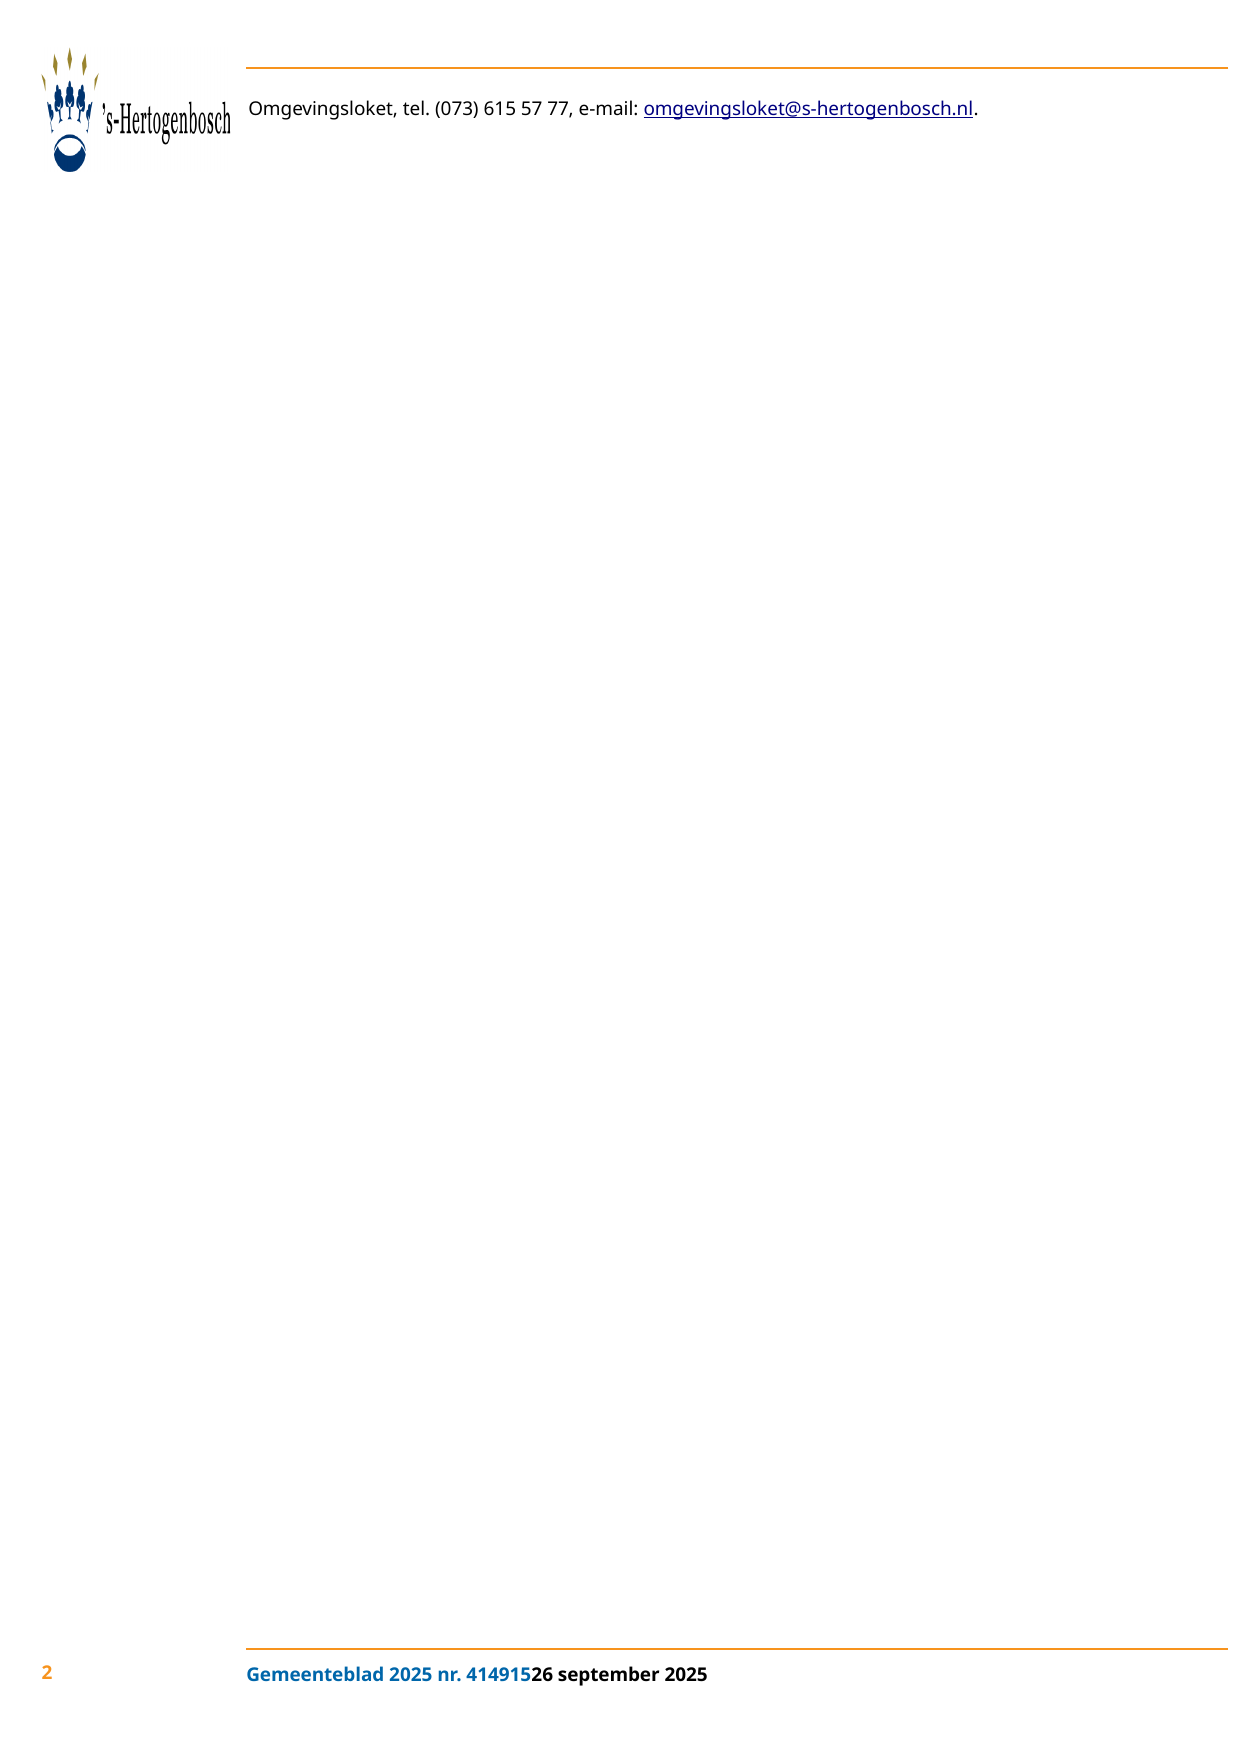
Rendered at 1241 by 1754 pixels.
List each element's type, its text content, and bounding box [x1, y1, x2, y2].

text Omgevingsloket, tel. (073) 615 57 77, e-mail: omgevingsloket@s-hertogenbosch.nl. [248, 95, 1152, 121]
picture [41, 47, 231, 172]
